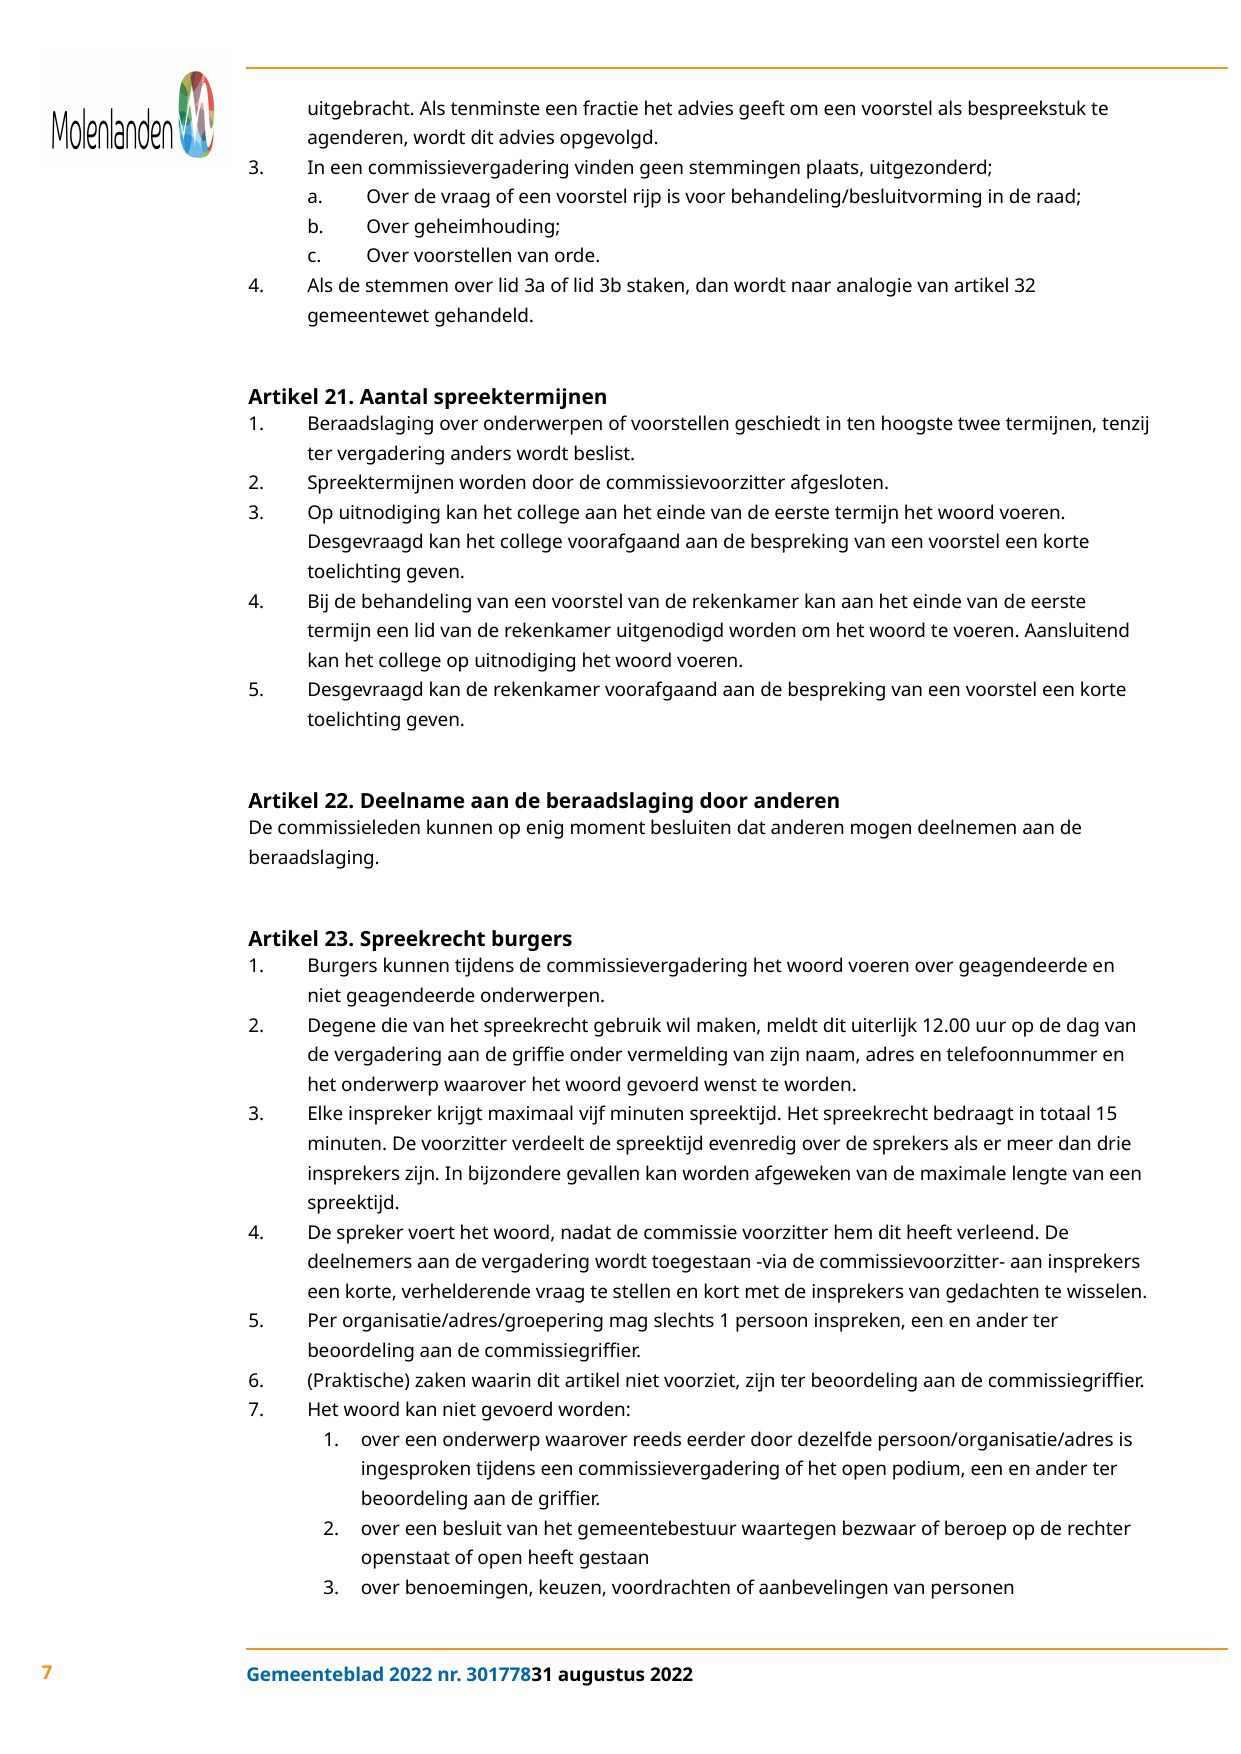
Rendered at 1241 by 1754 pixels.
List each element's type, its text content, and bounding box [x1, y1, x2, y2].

text De commissieleden kunnen op enig moment besluiten dat anderen mogen deelnemen aan de beraadslaging. [248, 814, 1152, 870]
list De spreker voert het woord, nadat de commissie voorzitter hem dit heeft verleend. De deelnemers aan de vergadering wordt toegestaan -via de commissievoorzitter- aan insprekers een korte, verhelderende vraag te stellen en kort met de insprekers van gedachten te wisselen. [248, 1219, 1152, 1304]
list over een besluit van het gemeentebestuur waartegen bezwaar of beroep op de rechter openstaat of open heeft gestaan [323, 1515, 1152, 1570]
list Per organisatie/adres/groepering mag slechts 1 persoon inspreken, een en ander ter beoordeling aan de commissiegriffier. [248, 1308, 1152, 1363]
list Als de stemmen over lid 3a of lid 3b staken, dan wordt naar analogie van artikel 32 gemeentewet gehandeld. [248, 272, 1152, 328]
list over een onderwerp waarover reeds eerder door dezelfde persoon/organisatie/adres is ingesproken tijdens een commissievergadering of het open podium, een en ander ter beoordeling aan de griffier. [323, 1426, 1152, 1511]
list over benoemingen, keuzen, voordrachten of aanbevelingen van personen [323, 1574, 1152, 1599]
list (Praktische) zaken waarin dit artikel niet voorziet, zijn ter beoordeling aan de commissiegriffier. [248, 1367, 1152, 1392]
list Over de vraag of een voorstel rijp is voor behandeling/besluitvorming in de raad; [307, 183, 1152, 209]
list Beraadslaging over onderwerpen of voorstellen geschiedt in ten hoogste twee termijnen, tenzij ter vergadering anders wordt beslist. [248, 410, 1152, 466]
list Over geheimhouding; [307, 213, 1152, 239]
text Artikel 22. Deelname aan de beraadslaging door anderen [248, 786, 1152, 814]
list Het woord kan niet gevoerd worden: [248, 1396, 1152, 1422]
picture [41, 47, 231, 172]
list Burgers kunnen tijdens de commissievergadering het woord voeren over geagendeerde en niet geagendeerde onderwerpen. [248, 953, 1152, 1008]
list Bij de behandeling van een voorstel van de rekenkamer kan aan het einde van de eerste termijn een lid van de rekenkamer uitgenodigd worden om het woord te voeren. Aansluitend kan het college op uitnodiging het woord voeren. [248, 588, 1152, 673]
text Artikel 21. Aantal spreektermijnen [248, 382, 1152, 410]
list uitgebracht. Als tenminste een fractie het advies geeft om een voorstel als bespreekstuk te agenderen, wordt dit advies opgevolgd. [248, 95, 1152, 150]
list Desgevraagd kan de rekenkamer voorafgaand aan de bespreking van een voorstel een korte toelichting geven. [248, 677, 1152, 732]
list Elke inspreker krijgt maximaal vijf minuten spreektijd. Het spreekrecht bedraagt in totaal 15 minuten. De voorzitter verdeelt de spreektijd evenredig over de sprekers als er meer dan drie insprekers zijn. In bijzondere gevallen kan worden afgeweken van de maximale lengte van een spreektijd. [248, 1101, 1152, 1215]
list Spreektermijnen worden door de commissievoorzitter afgesloten. [248, 469, 1152, 495]
text Artikel 23. Spreekrecht burgers [248, 924, 1152, 953]
list In een commissievergadering vinden geen stemmingen plaats, uitgezonderd; [248, 154, 1152, 180]
list Degene die van het spreekrecht gebruik wil maken, meldt dit uiterlijk 12.00 uur op de dag van de vergadering aan de griffie onder vermelding van zijn naam, adres en telefoonnummer en het onderwerp waarover het woord gevoerd wenst te worden. [248, 1012, 1152, 1097]
list Over voorstellen van orde. [307, 243, 1152, 268]
list Op uitnodiging kan het college aan het einde van de eerste termijn het woord voeren. Desgevraagd kan het college voorafgaand aan de bespreking van een voorstel een korte toelichting geven. [248, 499, 1152, 584]
